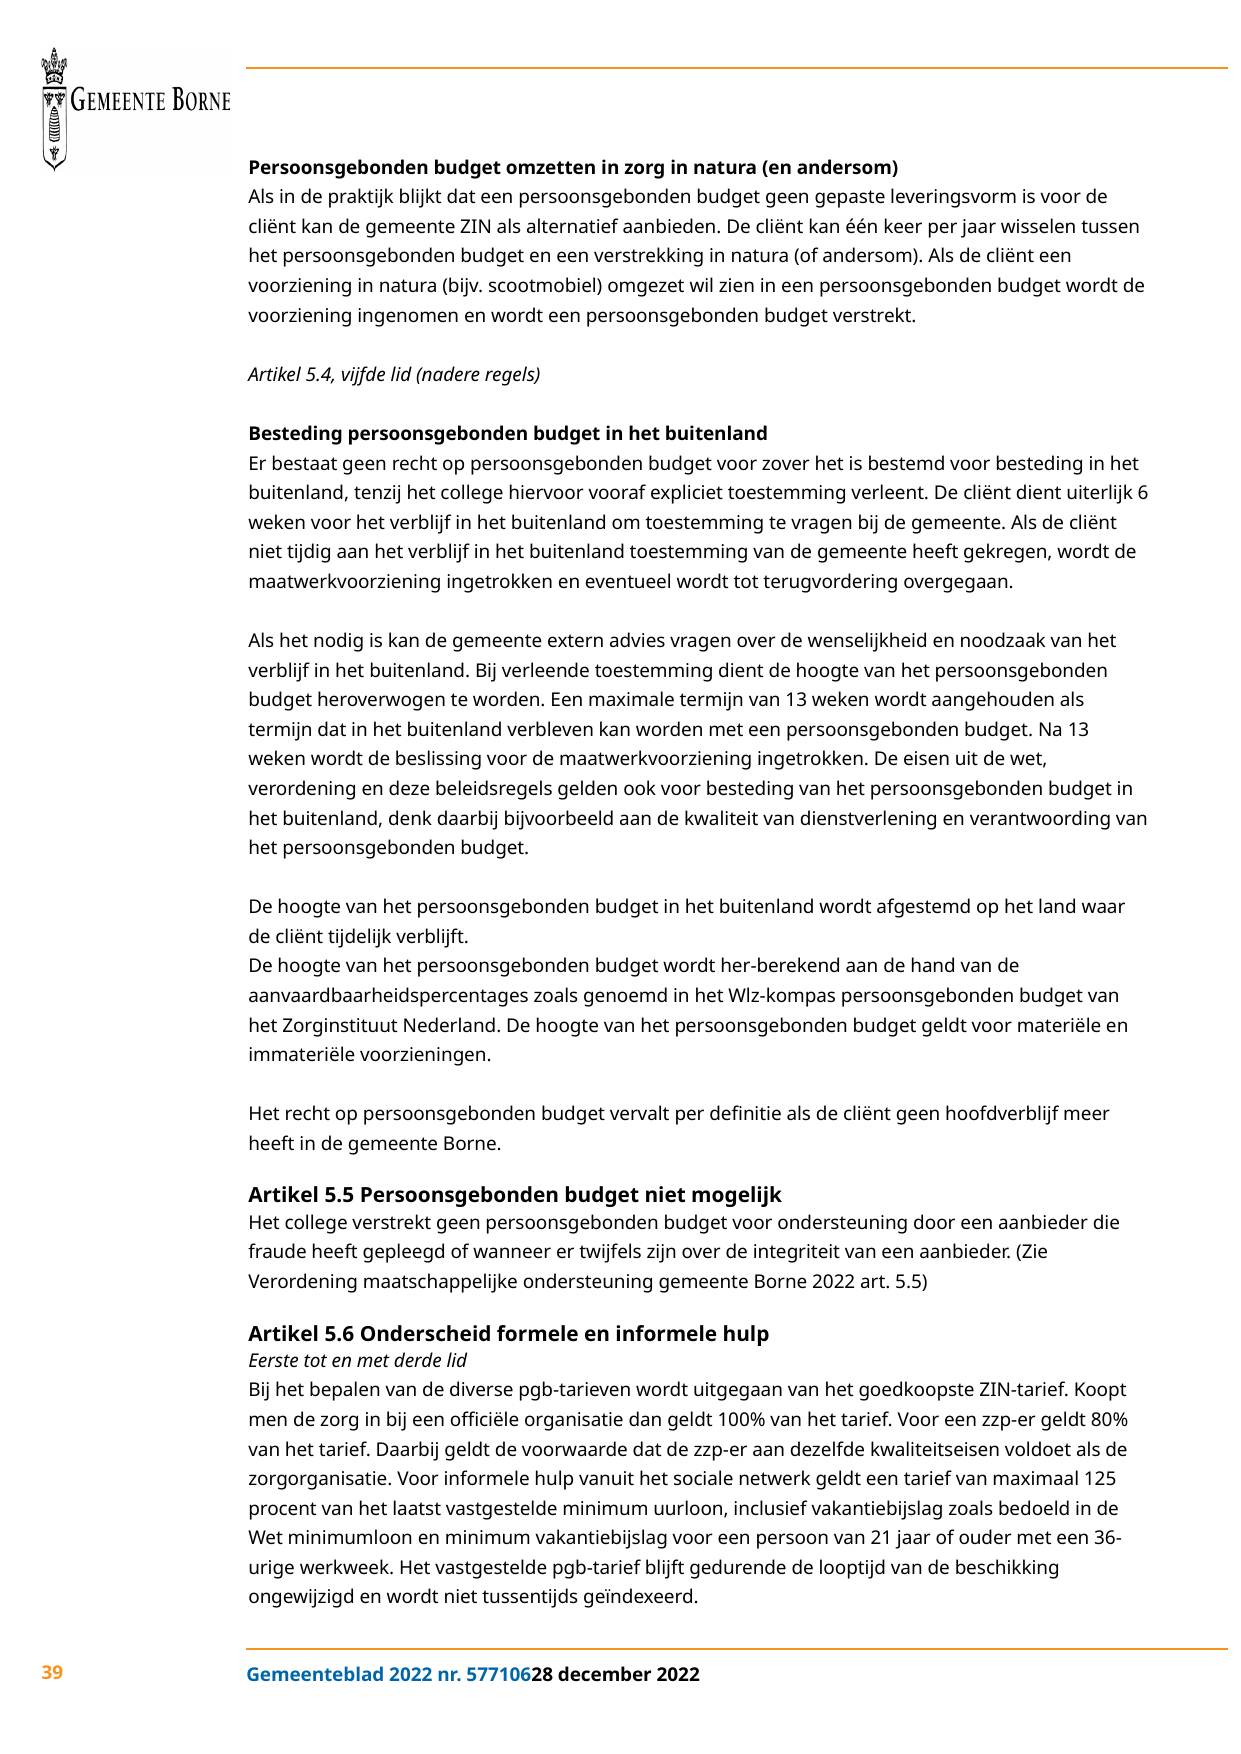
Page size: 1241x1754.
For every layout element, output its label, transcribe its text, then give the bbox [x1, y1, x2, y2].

text Eerste tot en met derde lid [248, 1347, 1152, 1373]
text Artikel 5.6 Onderscheid formele en informele hulp [248, 1319, 1152, 1347]
text Als het nodig is kan de gemeente extern advies vragen over de wenselijkheid en noodzaak van het verblijf in het buitenland. Bij verleende toestemming dient de hoogte van het persoonsgebonden budget heroverwogen te worden. Een maximale termijn van 13 weken wordt aangehouden als termijn dat in het buitenland verbleven kan worden met een persoonsgebonden budget. Na 13 weken wordt de beslissing voor de maatwerkvoorziening ingetrokken. De eisen uit de wet, verordening en deze beleidsregels gelden ook voor besteding van het persoonsgebonden budget in het buitenland, denk daarbij bijvoorbeeld aan de kwaliteit van dienstverlening en verantwoording van het persoonsgebonden budget. [248, 627, 1152, 860]
text Het college verstrekt geen persoonsgebonden budget voor ondersteuning door een aanbieder die fraude heeft gepleegd of wanneer er twijfels zijn over de integriteit van een aanbieder. (Zie Verordening maatschappelijke ondersteuning gemeente Borne 2022 art. 5.5) [248, 1209, 1152, 1294]
text Er bestaat geen recht op persoonsgebonden budget voor zover het is bestemd voor besteding in het buitenland, tenzij het college hiervoor vooraf expliciet toestemming verleent. De cliënt dient uiterlijk 6 weken voor het verblijf in het buitenland om toestemming te vragen bij de gemeente. Als de cliënt niet tijdig aan het verblijf in het buitenland toestemming van de gemeente heeft gekregen, wordt de maatwerkvoorziening ingetrokken en eventueel wordt tot terugvordering overgegaan. [248, 450, 1152, 594]
text Artikel 5.5 Persoonsgebonden budget niet mogelijk [248, 1181, 1152, 1209]
text Artikel 5.4, vijfde lid (nadere regels) [248, 361, 1152, 387]
picture [41, 47, 231, 172]
text Besteding persoonsgebonden budget in het buitenland [248, 420, 1152, 446]
text Bij het bepalen van de diverse pgb-tarieven wordt uitgegaan van het goedkoopste ZIN-tarief. Koopt men de zorg in bij een officiële organisatie dan geldt 100% van het tarief. Voor een zzp-er geldt 80% van het tarief. Daarbij geldt de voorwaarde dat de zzp-er aan dezelfde kwaliteitseisen voldoet als de zorgorganisatie. Voor informele hulp vanuit het sociale netwerk geldt een tarief van maximaal 125 procent van het laatst vastgestelde minimum uurloon, inclusief vakantiebijslag zoals bedoeld in de Wet minimumloon en minimum vakantiebijslag voor een persoon van 21 jaar of ouder met een 36-urige werkweek. Het vastgestelde pgb-tarief blijft gedurende de looptijd van de beschikking ongewijzigd en wordt niet tussentijds geïndexeerd. [248, 1377, 1152, 1609]
text Persoonsgebonden budget omzetten in zorg in natura (en andersom) [248, 154, 1152, 180]
text Als in de praktijk blijkt dat een persoonsgebonden budget geen gepaste leveringsvorm is voor de cliënt kan de gemeente ZIN als alternatief aanbieden. De cliënt kan één keer per jaar wisselen tussen het persoonsgebonden budget en een verstrekking in natura (of andersom). Als de cliënt een voorziening in natura (bijv. scootmobiel) omgezet wil zien in een persoonsgebonden budget wordt de voorziening ingenomen en wordt een persoonsgebonden budget verstrekt. [248, 183, 1152, 328]
text De hoogte van het persoonsgebonden budget in het buitenland wordt afgestemd op het land waar de cliënt tijdelijk verblijft. [248, 893, 1152, 949]
text Het recht op persoonsgebonden budget vervalt per definitie als de cliënt geen hoofdverblijf meer heeft in de gemeente Borne. [248, 1101, 1152, 1156]
text De hoogte van het persoonsgebonden budget wordt her-berekend aan de hand van de aanvaardbaarheidspercentages zoals genoemd in het Wlz-kompas persoonsgebonden budget van het Zorginstituut Nederland. De hoogte van het persoonsgebonden budget geldt voor materiële en immateriële voorzieningen. [248, 953, 1152, 1067]
